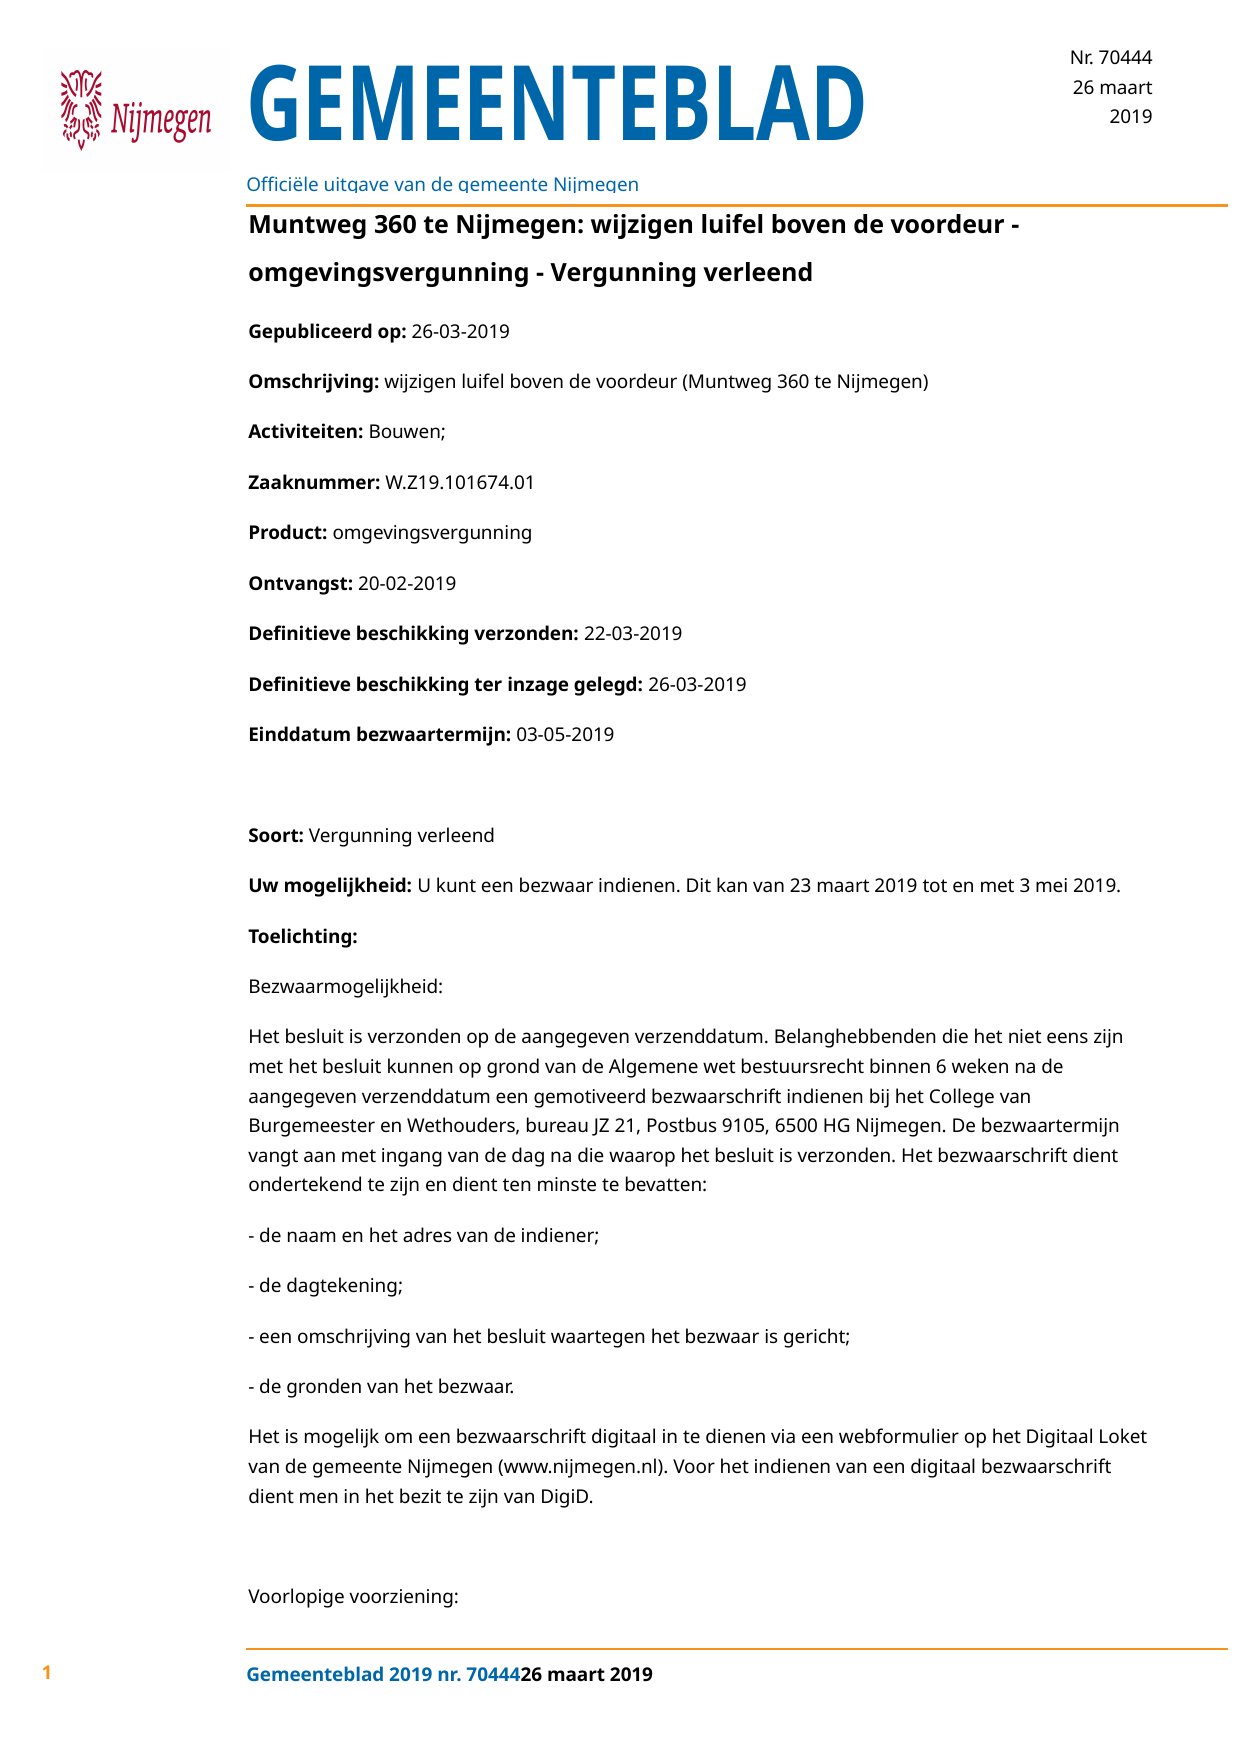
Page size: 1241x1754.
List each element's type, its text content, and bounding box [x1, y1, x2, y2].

text Toelichting: [248, 923, 1152, 949]
text Einddatum bezwaartermijn: 03-05-2019 [248, 721, 1152, 747]
text - de gronden van het bezwaar. [248, 1373, 1152, 1399]
text - een omschrijving van het besluit waartegen het bezwaar is gericht; [248, 1323, 1152, 1349]
text Muntweg 360 te Nijmegen: wijzigen luifel boven de voordeur - omgevingsvergunning - Vergunning verleend [248, 207, 1152, 288]
text Activiteiten: Bouwen; [248, 419, 1152, 444]
text Gepubliceerd op: 26-03-2019 [248, 318, 1152, 344]
text Zaaknummer: W.Z19.101674.01 [248, 469, 1152, 495]
text Soort: Vergunning verleend [248, 822, 1152, 848]
text Omschrijving: wijzigen luifel boven de voordeur (Muntweg 360 te Nijmegen) [248, 368, 1152, 394]
text Het besluit is verzonden op de aangegeven verzenddatum. Belanghebbenden die het niet eens zijn met het besluit kunnen op grond van de Algemene wet bestuursrecht binnen 6 weken na de aangegeven verzenddatum een gemotiveerd bezwaarschrift indienen bij het College van Burgemeester en Wethouders, bureau JZ 21, Postbus 9105, 6500 HG Nijmegen. De bezwaartermijn vangt aan met ingang van de dag na die waarop het besluit is verzonden. Het bezwaarschrift dient ondertekend te zijn en dient ten minste te bevatten: [248, 1024, 1152, 1197]
text - de naam en het adres van de indiener; [248, 1222, 1152, 1248]
text - de dagtekening; [248, 1272, 1152, 1298]
text Het is mogelijk om een bezwaarschrift digitaal in te dienen via een webformulier op het Digitaal Loket van de gemeente Nijmegen (www.nijmegen.nl). Voor het indienen van een digitaal bezwaarschrift dient men in het bezit te zijn van DigiD. [248, 1424, 1152, 1509]
text Uw mogelijkheid: U kunt een bezwaar indienen. Dit kan van 23 maart 2019 tot en met 3 mei 2019. [248, 872, 1152, 898]
text Bezwaarmogelijkheid: [248, 973, 1152, 999]
text Voorlopige voorziening: [248, 1584, 1152, 1609]
text Ontvangst: 20-02-2019 [248, 570, 1152, 596]
text Definitieve beschikking ter inzage gelegd: 26-03-2019 [248, 671, 1152, 697]
picture [41, 47, 231, 172]
text Product: omgevingsvergunning [248, 519, 1152, 545]
text Definitieve beschikking verzonden: 22-03-2019 [248, 620, 1152, 646]
